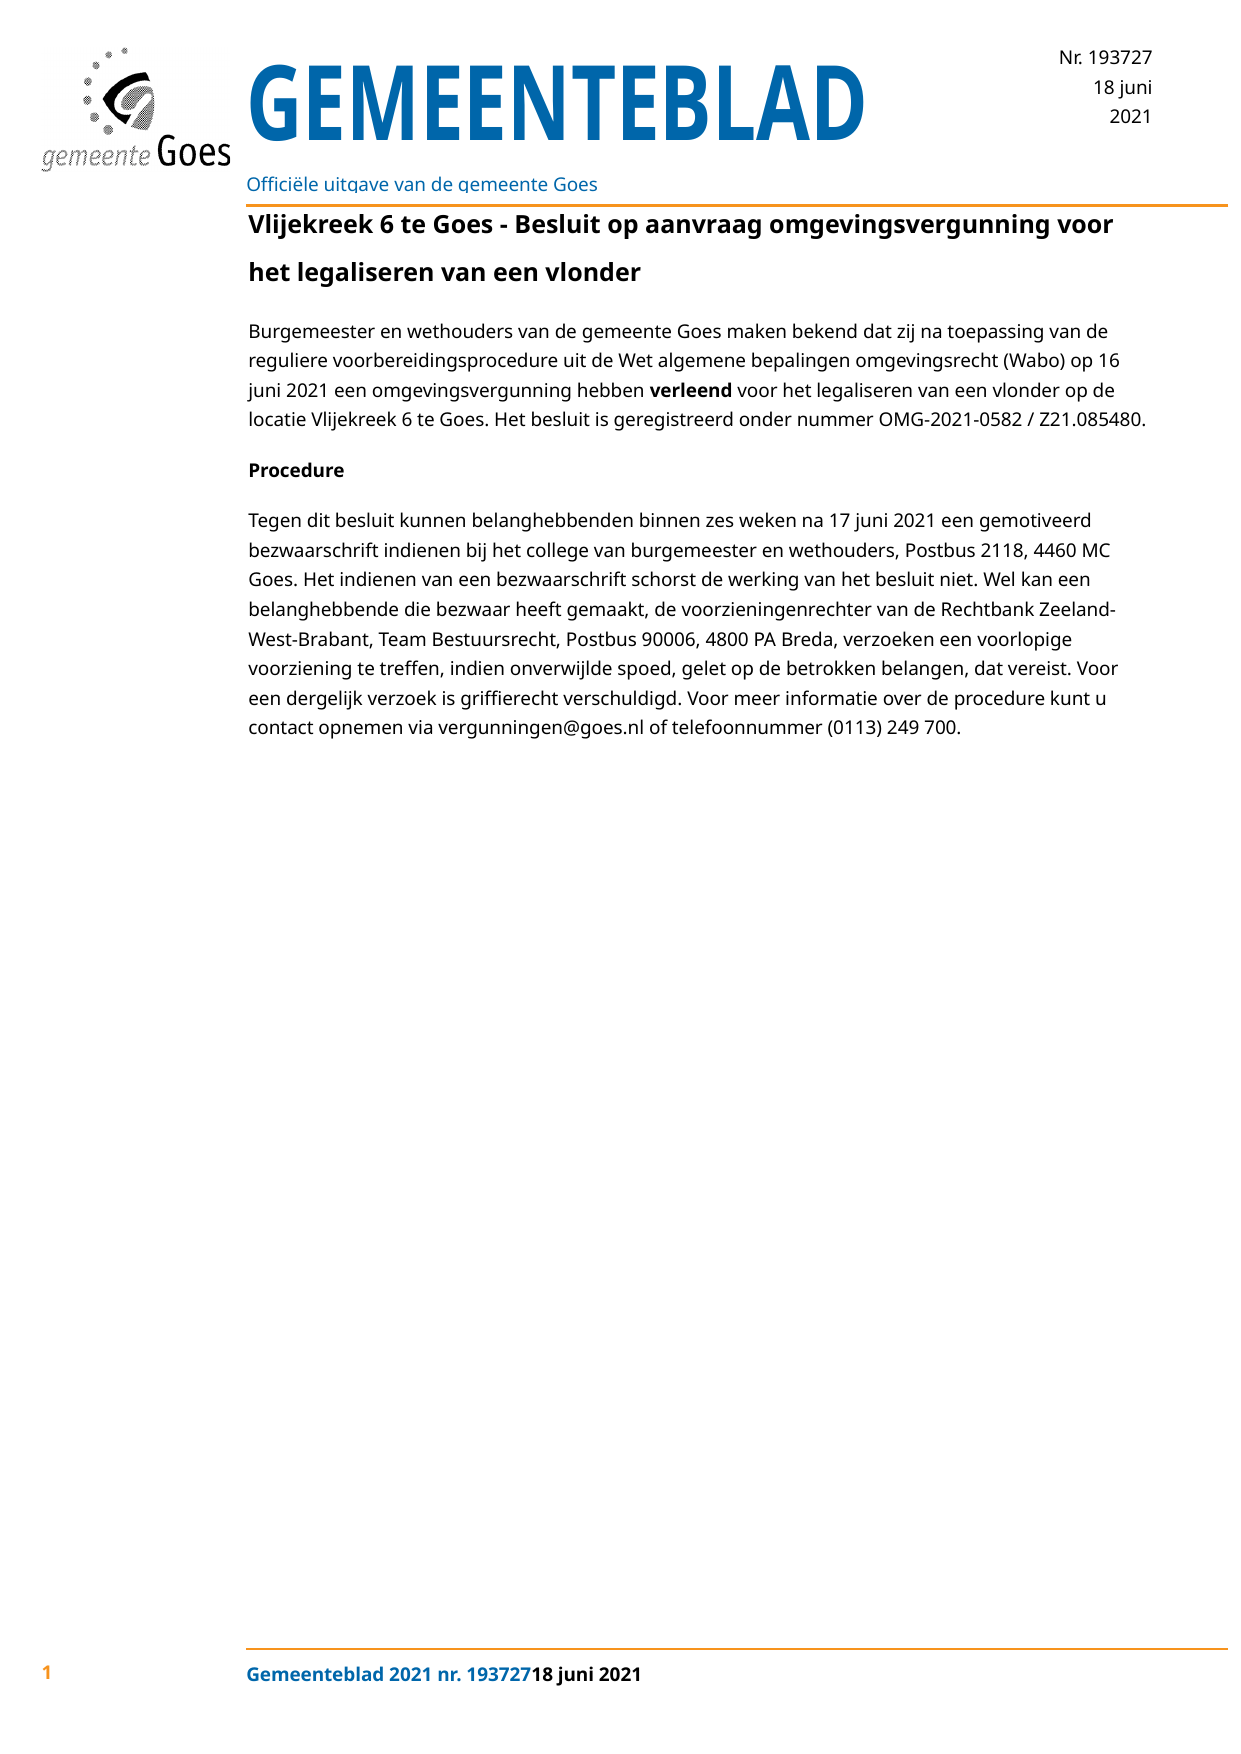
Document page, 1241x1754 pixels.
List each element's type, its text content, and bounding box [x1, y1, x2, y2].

text Tegen dit besluit kunnen belanghebbenden binnen zes weken na 17 juni 2021 een gemotiveerd bezwaarschrift indienen bij het college van burgemeester en wethouders, Postbus 2118, 4460 MC Goes. Het indienen van een bezwaarschrift schorst de werking van het besluit niet. Wel kan een belanghebbende die bezwaar heeft gemaakt, de voorzieningenrechter van de Rechtbank Zeeland-West-Brabant, Team Bestuursrecht, Postbus 90006, 4800 PA Breda, verzoeken een voorlopige voorziening te treffen, indien onverwijlde spoed, gelet op de betrokken belangen, dat vereist. Voor een dergelijk verzoek is griffierecht verschuldigd. Voor meer informatie over de procedure kunt u contact opnemen via vergunningen@goes.nl of telefoonnummer (0113) 249 700. [248, 507, 1152, 740]
text Burgemeester en wethouders van de gemeente Goes maken bekend dat zij na toepassing van de reguliere voorbereidingsprocedure uit de Wet algemene bepalingen omgevingsrecht (Wabo) op 16 juni 2021 een omgevingsvergunning hebben verleend voor het legaliseren van een vlonder op de locatie Vlijekreek 6 te Goes. Het besluit is geregistreerd onder nummer OMG-2021-0582 / Z21.085480. [248, 318, 1152, 432]
text Vlijekreek 6 te Goes - Besluit op aanvraag omgevingsvergunning voor het legaliseren van een vlonder [248, 207, 1152, 288]
picture [41, 47, 231, 172]
text Procedure [248, 457, 1152, 483]
